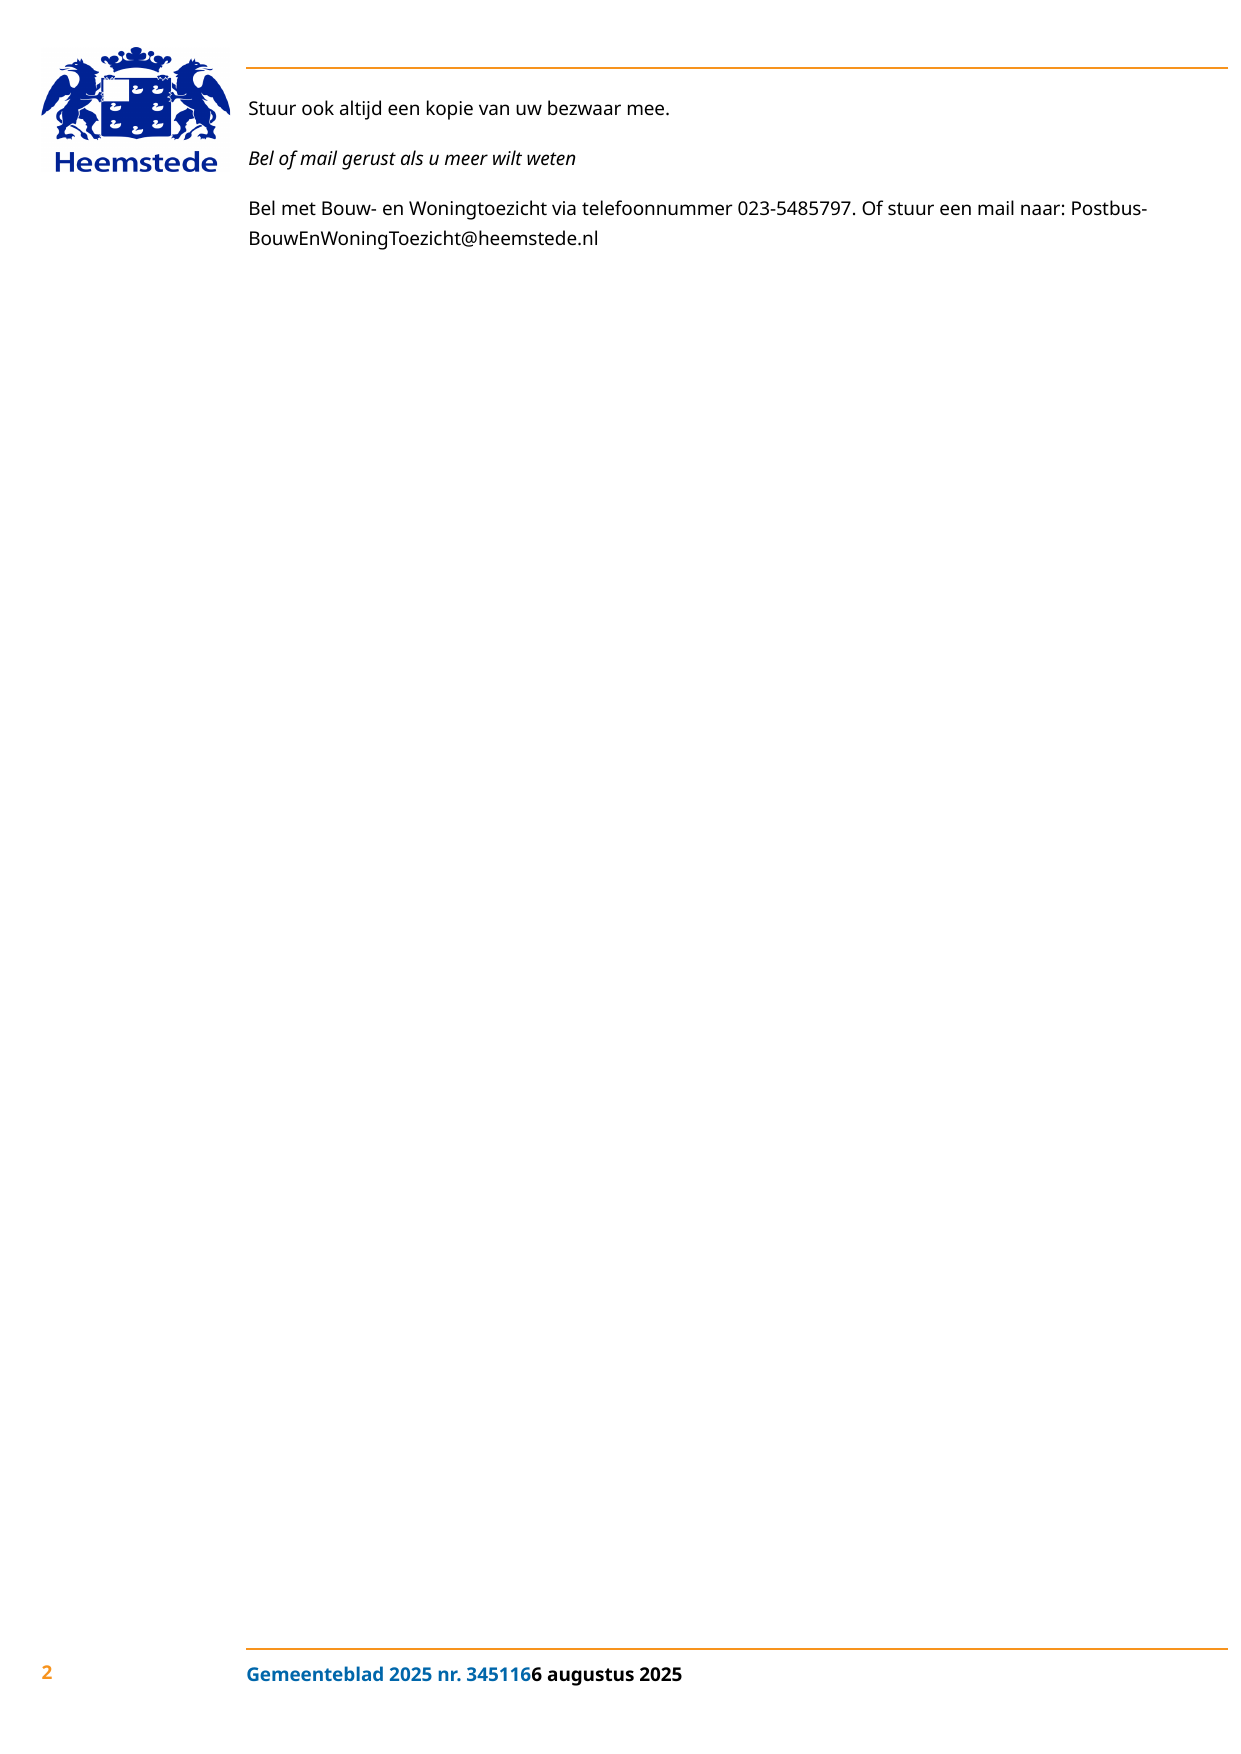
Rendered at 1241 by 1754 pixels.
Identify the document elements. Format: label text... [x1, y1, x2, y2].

text Bel met Bouw- en Woningtoezicht via telefoonnummer 023-5485797. Of stuur een mail naar: Postbus-BouwEnWoningToezicht@heemstede.nl [248, 196, 1152, 251]
text Bel of mail gerust als u meer wilt weten [248, 145, 1152, 171]
picture [41, 47, 231, 172]
text Stuur ook altijd een kopie van uw bezwaar mee. [248, 95, 1152, 121]
